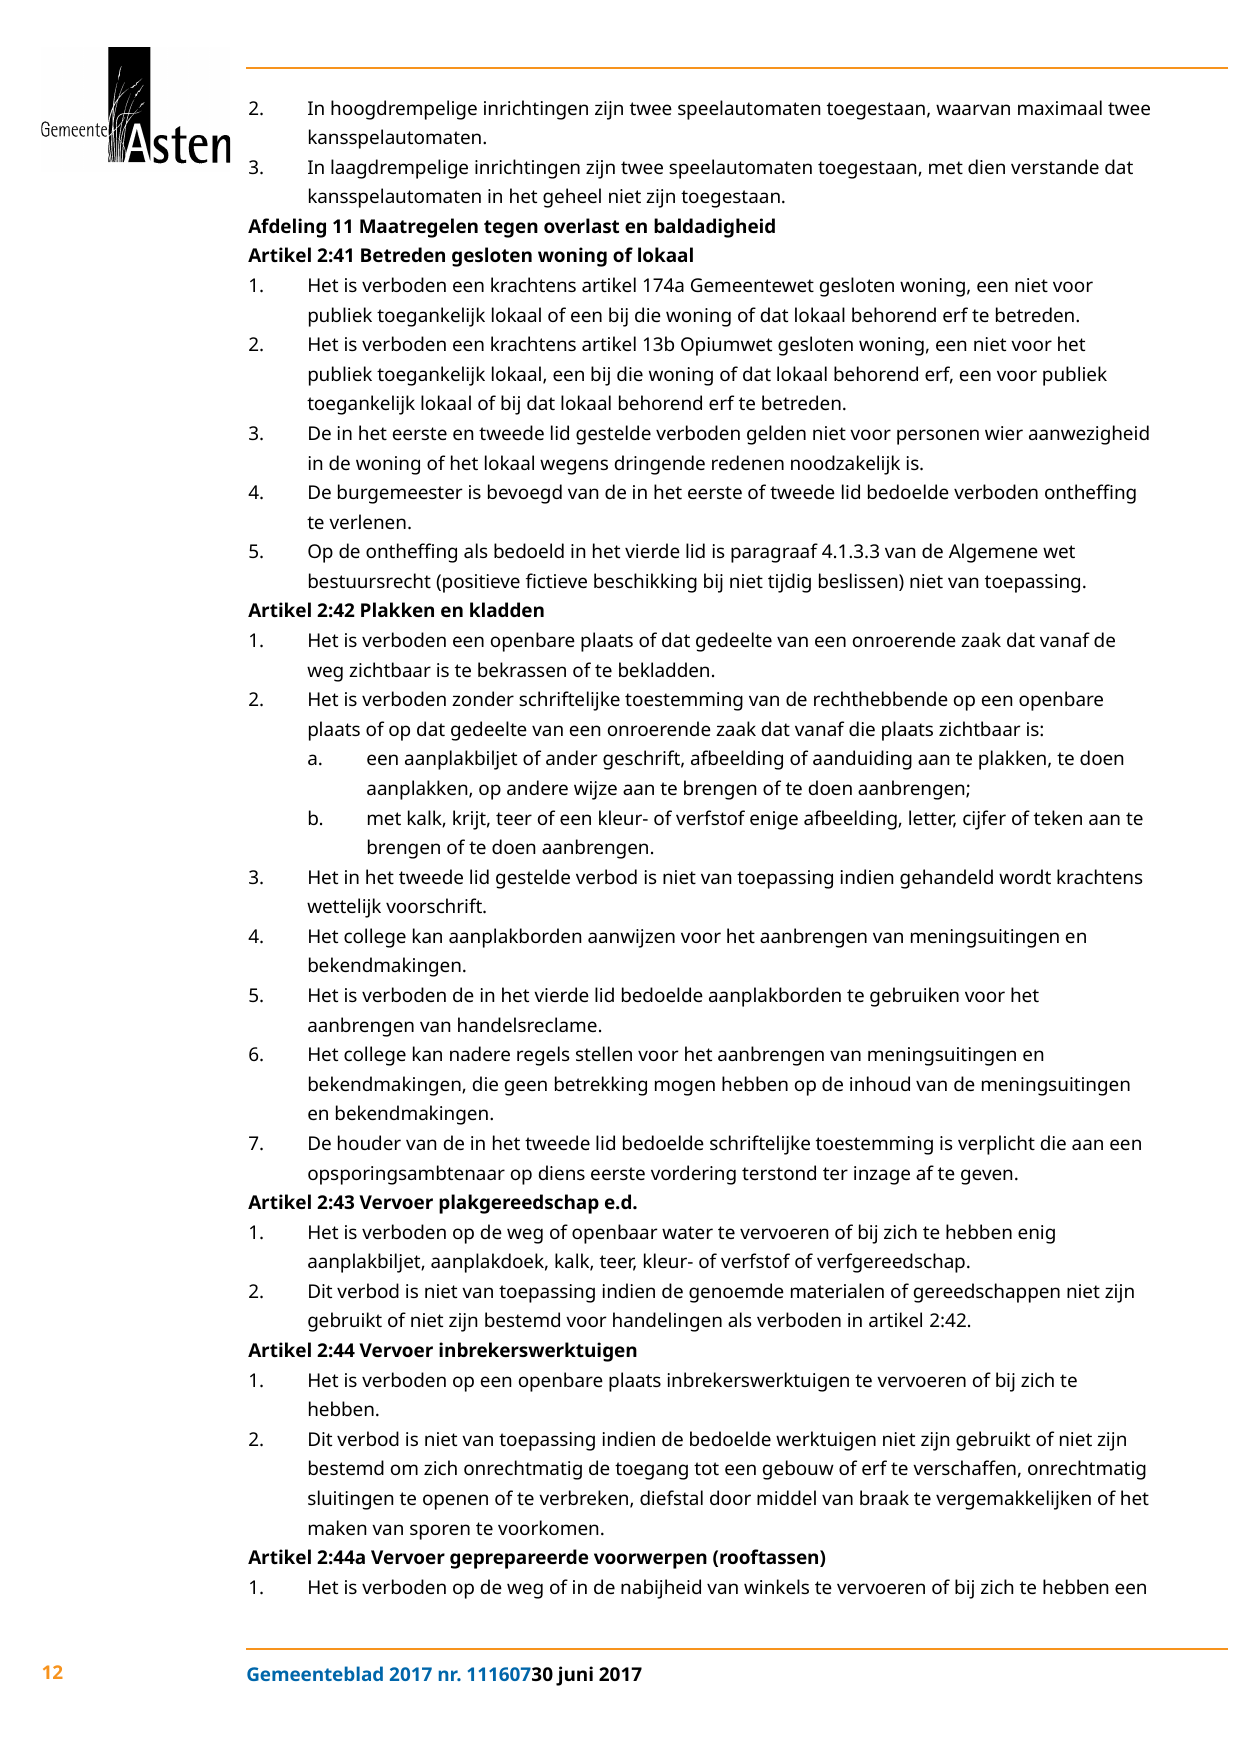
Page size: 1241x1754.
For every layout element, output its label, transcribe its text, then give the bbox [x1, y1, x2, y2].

list Op de ontheffing als bedoeld in het vierde lid is paragraaf 4.1.3.3 van de Algemene wet bestuursrecht (positieve fictieve beschikking bij niet tijdig beslissen) niet van toepassing. [248, 538, 1152, 594]
list In laagdrempelige inrichtingen zijn twee speelautomaten toegestaan, met dien verstande dat kansspelautomaten in het geheel niet zijn toegestaan. [248, 154, 1152, 209]
list De burgemeester is bevoegd van de in het eerste of tweede lid bedoelde verboden ontheffing te verlenen. [248, 479, 1152, 535]
list met kalk, krijt, teer of een kleur- of verfstof enige afbeelding, letter, cijfer of teken aan te brengen of te doen aanbrengen. [307, 805, 1152, 860]
text Afdeling 11 Maatregelen tegen overlast en baldadigheid [248, 213, 1152, 239]
list Het college kan nadere regels stellen voor het aanbrengen van meningsuitingen en bekendmakingen, die geen betrekking mogen hebben op de inhoud van de meningsuitingen en bekendmakingen. [248, 1041, 1152, 1126]
list Het is verboden zonder schriftelijke toestemming van de rechthebbende op een openbare plaats of op dat gedeelte van een onroerende zaak dat vanaf die plaats zichtbaar is: [248, 686, 1152, 742]
list In hoogdrempelige inrichtingen zijn twee speelautomaten toegestaan, waarvan maximaal twee kansspelautomaten. [248, 95, 1152, 150]
list Het is verboden op de weg of openbaar water te vervoeren of bij zich te hebben enig aanplakbiljet, aanplakdoek, kalk, teer, kleur- of verfstof of verfgereedschap. [248, 1219, 1152, 1274]
list Het in het tweede lid gestelde verbod is niet van toepassing indien gehandeld wordt krachtens wettelijk voorschrift. [248, 864, 1152, 919]
text Artikel 2:44 Vervoer inbrekerswerktuigen [248, 1337, 1152, 1363]
list Het is verboden op een openbare plaats inbrekerswerktuigen te vervoeren of bij zich te hebben. [248, 1367, 1152, 1422]
text Artikel 2:43 Vervoer plakgereedschap e.d. [248, 1189, 1152, 1215]
list De in het eerste en tweede lid gestelde verboden gelden niet voor personen wier aanwezigheid in de woning of het lokaal wegens dringende redenen noodzakelijk is. [248, 420, 1152, 476]
list Dit verbod is niet van toepassing indien de bedoelde werktuigen niet zijn gebruikt of niet zijn bestemd om zich onrechtmatig de toegang tot een gebouw of erf te verschaffen, onrechtmatig sluitingen te openen of te verbreken, diefstal door middel van braak te vergemakkelijken of het maken van sporen te voorkomen. [248, 1426, 1152, 1541]
list Het is verboden een openbare plaats of dat gedeelte van een onroerende zaak dat vanaf de weg zichtbaar is te bekrassen of te bekladden. [248, 627, 1152, 683]
list De houder van de in het tweede lid bedoelde schriftelijke toestemming is verplicht die aan een opsporingsambtenaar op diens eerste vordering terstond ter inzage af te geven. [248, 1130, 1152, 1186]
list Dit verbod is niet van toepassing indien de genoemde materialen of gereedschappen niet zijn gebruikt of niet zijn bestemd voor handelingen als verboden in artikel 2:42. [248, 1278, 1152, 1333]
text Artikel 2:44a Vervoer geprepareerde voorwerpen (rooftassen) [248, 1544, 1152, 1570]
text Artikel 2:41 Betreden gesloten woning of lokaal [248, 243, 1152, 268]
list Het is verboden de in het vierde lid bedoelde aanplakborden te gebruiken voor het aanbrengen van handelsreclame. [248, 982, 1152, 1038]
list een aanplakbiljet of ander geschrift, afbeelding of aanduiding aan te plakken, te doen aanplakken, op andere wijze aan te brengen of te doen aanbrengen; [307, 746, 1152, 801]
list Het college kan aanplakborden aanwijzen voor het aanbrengen van meningsuitingen en bekendmakingen. [248, 923, 1152, 978]
list Het is verboden een krachtens artikel 13b Opiumwet gesloten woning, een niet voor het publiek toegankelijk lokaal, een bij die woning of dat lokaal behorend erf, een voor publiek toegankelijk lokaal of bij dat lokaal behorend erf te betreden. [248, 331, 1152, 416]
text Artikel 2:42 Plakken en kladden [248, 598, 1152, 623]
list Het is verboden een krachtens artikel 174a Gemeentewet gesloten woning, een niet voor publiek toegankelijk lokaal of een bij die woning of dat lokaal behorend erf te betreden. [248, 272, 1152, 328]
list Het is verboden op de weg of in de nabijheid van winkels te vervoeren of bij zich te hebben een [248, 1574, 1152, 1600]
picture [41, 47, 231, 172]
